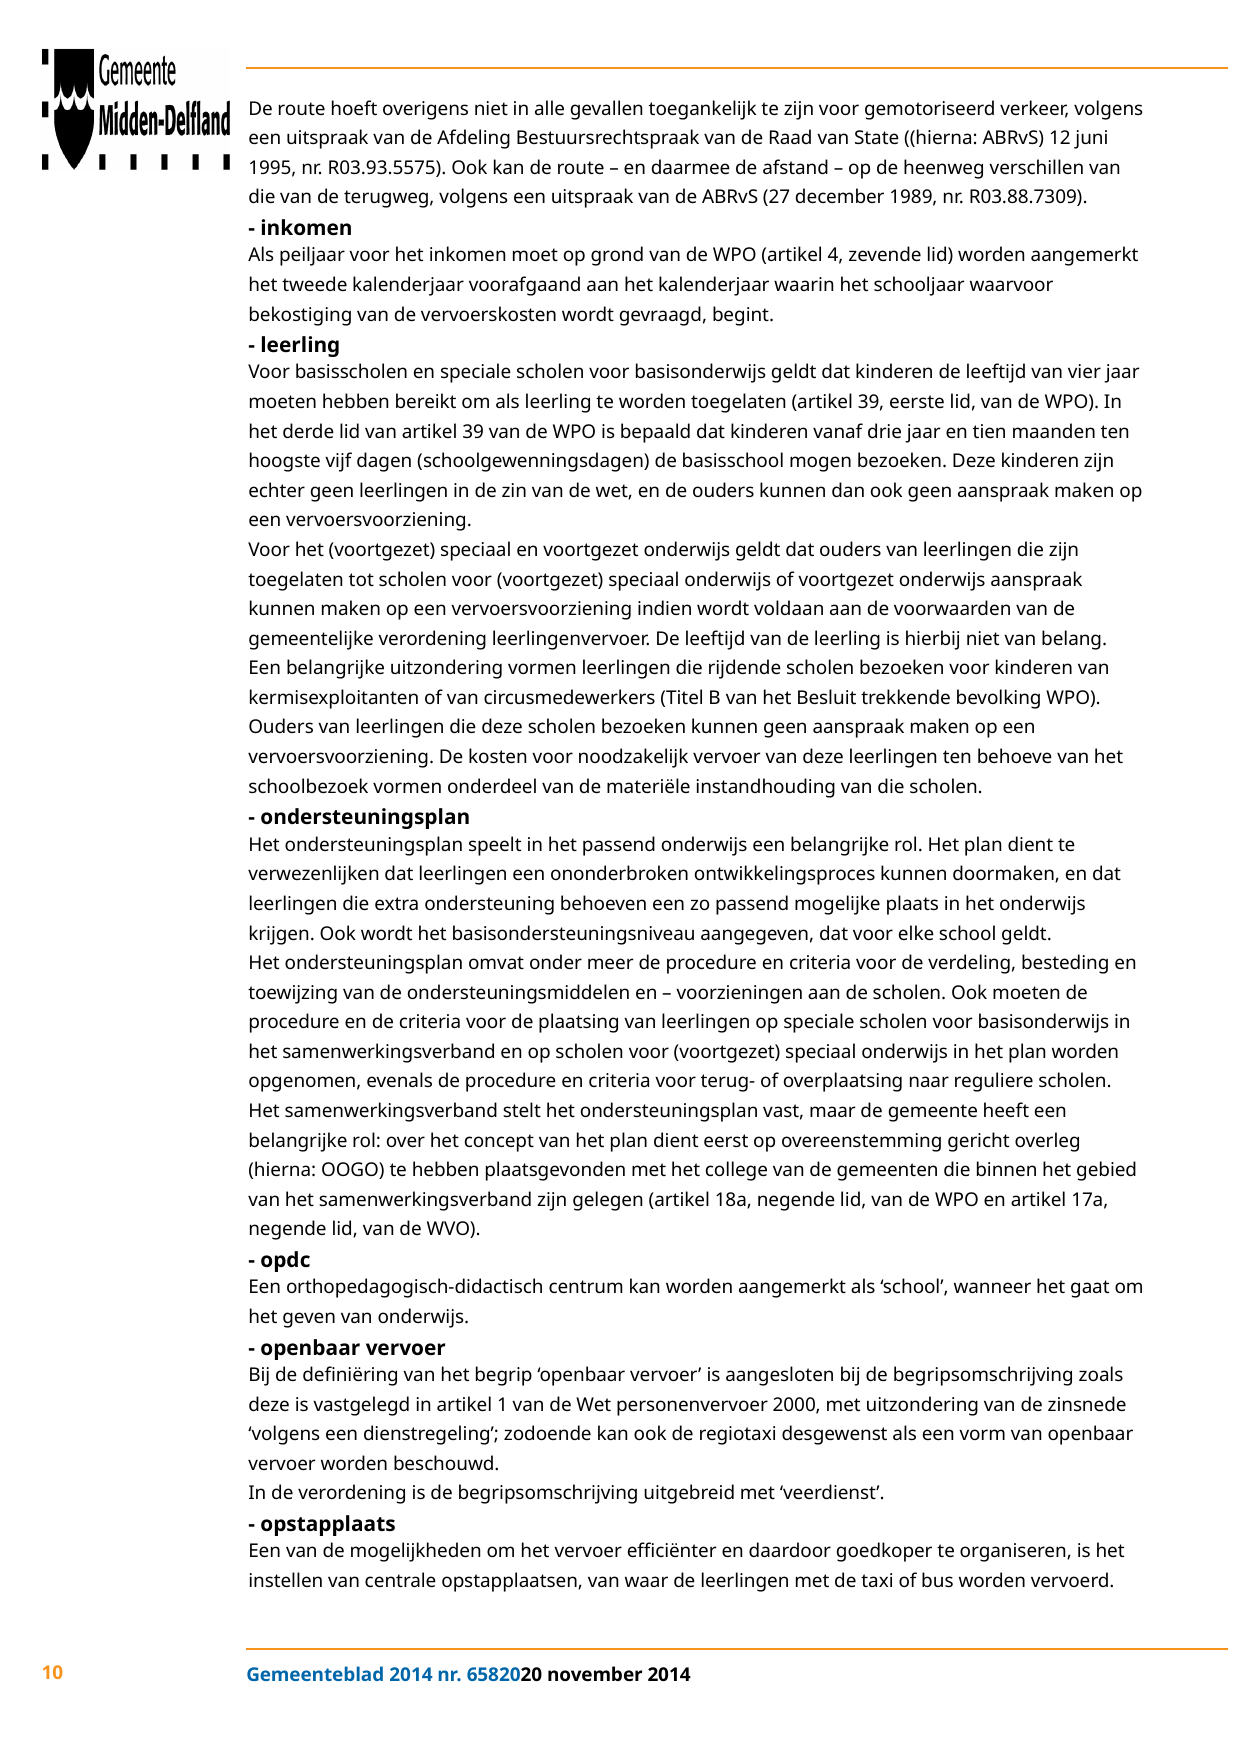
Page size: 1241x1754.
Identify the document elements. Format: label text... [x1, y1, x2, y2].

text Het ondersteuningsplan speelt in het passend onderwijs een belangrijke rol. Het plan dient te verwezenlijken dat leerlingen een ononderbroken ontwikkelingsproces kunnen doormaken, en dat leerlingen die extra ondersteuning behoeven een zo passend mogelijke plaats in het onderwijs krijgen. Ook wordt het basisondersteuningsniveau aangegeven, dat voor elke school geldt. [248, 831, 1152, 945]
text Het samenwerkingsverband stelt het ondersteuningsplan vast, maar de gemeente heeft een belangrijke rol: over het concept van het plan dient eerst op overeenstemming gericht overleg (hierna: OOGO) te hebben plaatsgevonden met het college van de gemeenten die binnen het gebied van het samenwerkingsverband zijn gelegen (artikel 18a, negende lid, van de WPO en artikel 17a, negende lid, van de WVO). [248, 1097, 1152, 1241]
text Een van de mogelijkheden om het vervoer efficiënter en daardoor goedkoper te organiseren, is het instellen van centrale opstapplaatsen, van waar de leerlingen met de taxi of bus worden vervoerd. [248, 1537, 1152, 1593]
text De route hoeft overigens niet in alle gevallen toegankelijk te zijn voor gemotoriseerd verkeer, volgens een uitspraak van de Afdeling Bestuursrechtspraak van de Raad van State ((hierna: ABRvS) 12 juni 1995, nr. R03.93.5575). Ook kan de route – en daarmee de afstand – op de heenweg verschillen van die van de terugweg, volgens een uitspraak van de ABRvS (27 december 1989, nr. R03.88.7309). [248, 95, 1152, 209]
text - opdc [248, 1245, 1152, 1273]
text - opstapplaats [248, 1509, 1152, 1537]
text Een belangrijke uitzondering vormen leerlingen die rijdende scholen bezoeken voor kinderen van kermisexploitanten of van circusmedewerkers (Titel B van het Besluit trekkende bevolking WPO). Ouders van leerlingen die deze scholen bezoeken kunnen geen aanspraak maken op een vervoersvoorziening. De kosten voor noodzakelijk vervoer van deze leerlingen ten behoeve van het schoolbezoek vormen onderdeel van de materiële instandhouding van die scholen. [248, 654, 1152, 799]
text Als peiljaar voor het inkomen moet op grond van de WPO (artikel 4, zevende lid) worden aangemerkt het tweede kalenderjaar voorafgaand aan het kalenderjaar waarin het schooljaar waarvoor bekostiging van de vervoerskosten wordt gevraagd, begint. [248, 242, 1152, 326]
text - leerling [248, 330, 1152, 359]
text Voor het (voortgezet) speciaal en voortgezet onderwijs geldt dat ouders van leerlingen die zijn toegelaten tot scholen voor (voortgezet) speciaal onderwijs of voortgezet onderwijs aanspraak kunnen maken op een vervoersvoorziening indien wordt voldaan aan de voorwaarden van de gemeentelijke verordening leerlingenvervoer. De leeftijd van de leerling is hierbij niet van belang. [248, 536, 1152, 651]
text Het ondersteuningsplan omvat onder meer de procedure en criteria voor de verdeling, besteding en toewijzing van de ondersteuningsmiddelen en – voorzieningen aan de scholen. Ook moeten de procedure en de criteria voor de plaatsing van leerlingen op speciale scholen voor basisonderwijs in het samenwerkingsverband en op scholen voor (voortgezet) speciaal onderwijs in het plan worden opgenomen, evenals de procedure en criteria voor terug- of overplaatsing naar reguliere scholen. [248, 949, 1152, 1093]
text - inkomen [248, 213, 1152, 242]
text Bij de definiëring van het begrip ‘openbaar vervoer’ is aangesloten bij de begripsomschrijving zoals deze is vastgelegd in artikel 1 van de Wet personenvervoer 2000, met uitzondering van de zinsnede ‘volgens een dienstregeling’; zodoende kan ook de regiotaxi desgewenst als een vorm van openbaar vervoer worden beschouwd. [248, 1361, 1152, 1476]
text - openbaar vervoer [248, 1333, 1152, 1361]
text - ondersteuningsplan [248, 802, 1152, 831]
text Een orthopedagogisch-didactisch centrum kan worden aangemerkt als ‘school’, wanneer het gaat om het geven van onderwijs. [248, 1273, 1152, 1329]
text In de verordening is de begripsomschrijving uitgebreid met ‘veerdienst’. [248, 1479, 1152, 1505]
text Voor basisscholen en speciale scholen voor basisonderwijs geldt dat kinderen de leeftijd van vier jaar moeten hebben bereikt om als leerling te worden toegelaten (artikel 39, eerste lid, van de WPO). In het derde lid van artikel 39 van de WPO is bepaald dat kinderen vanaf drie jaar en tien maanden ten hoogste vijf dagen (schoolgewenningsdagen) de basisschool mogen bezoeken. Deze kinderen zijn echter geen leerlingen in de zin van de wet, en de ouders kunnen dan ook geen aanspraak maken op een vervoersvoorziening. [248, 359, 1152, 532]
picture [41, 47, 231, 172]
